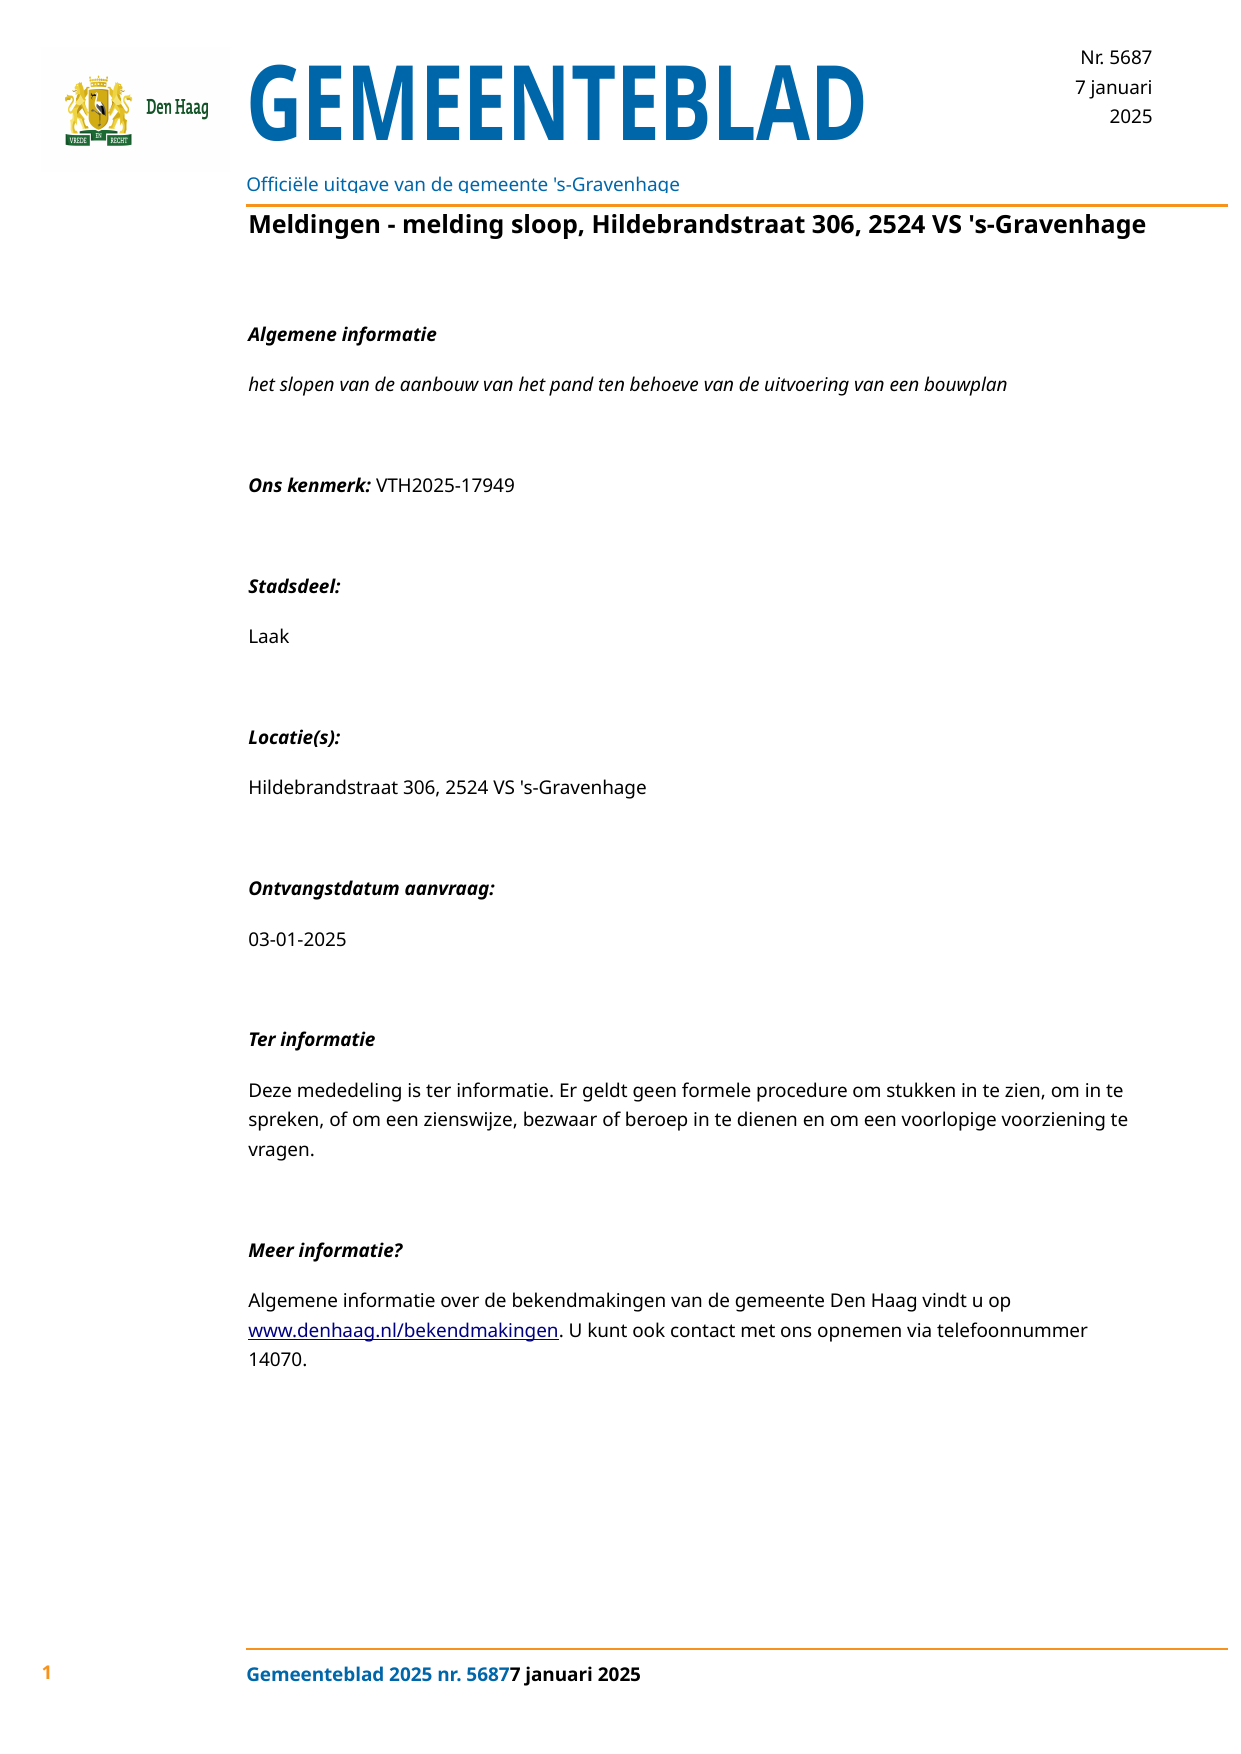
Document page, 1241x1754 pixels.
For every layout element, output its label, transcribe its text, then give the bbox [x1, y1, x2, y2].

text het slopen van de aanbouw van het pand ten behoeve van de uitvoering van een bouwplan [248, 371, 1152, 397]
text Meldingen - melding sloop, Hildebrandstraat 306, 2524 VS 's-Gravenhage [248, 207, 1152, 241]
text 03-01-2025 [248, 926, 1152, 951]
text Deze mededeling is ter informatie. Er geldt geen formele procedure om stukken in te zien, om in te spreken, of om een zienswijze, bezwaar of beroep in te dienen en om een voorlopige voorziening te vragen. [248, 1077, 1152, 1162]
text Meer informatie? [248, 1237, 1152, 1263]
text Ontvangstdatum aanvraag: [248, 875, 1152, 901]
text Laak [248, 623, 1152, 649]
picture [41, 47, 231, 172]
text Ter informatie [248, 1027, 1152, 1052]
text Ons kenmerk: VTH2025-17949 [248, 472, 1152, 498]
text Algemene informatie [248, 321, 1152, 346]
text Locatie(s): [248, 724, 1152, 750]
text Stadsdeel: [248, 573, 1152, 598]
text Hildebrandstraat 306, 2524 VS 's-Gravenhage [248, 774, 1152, 800]
text Algemene informatie over de bekendmakingen van de gemeente Den Haag vindt u op www.denhaag.nl/bekendmakingen. U kunt ook contact met ons opnemen via telefoonnummer 14070. [248, 1287, 1152, 1372]
